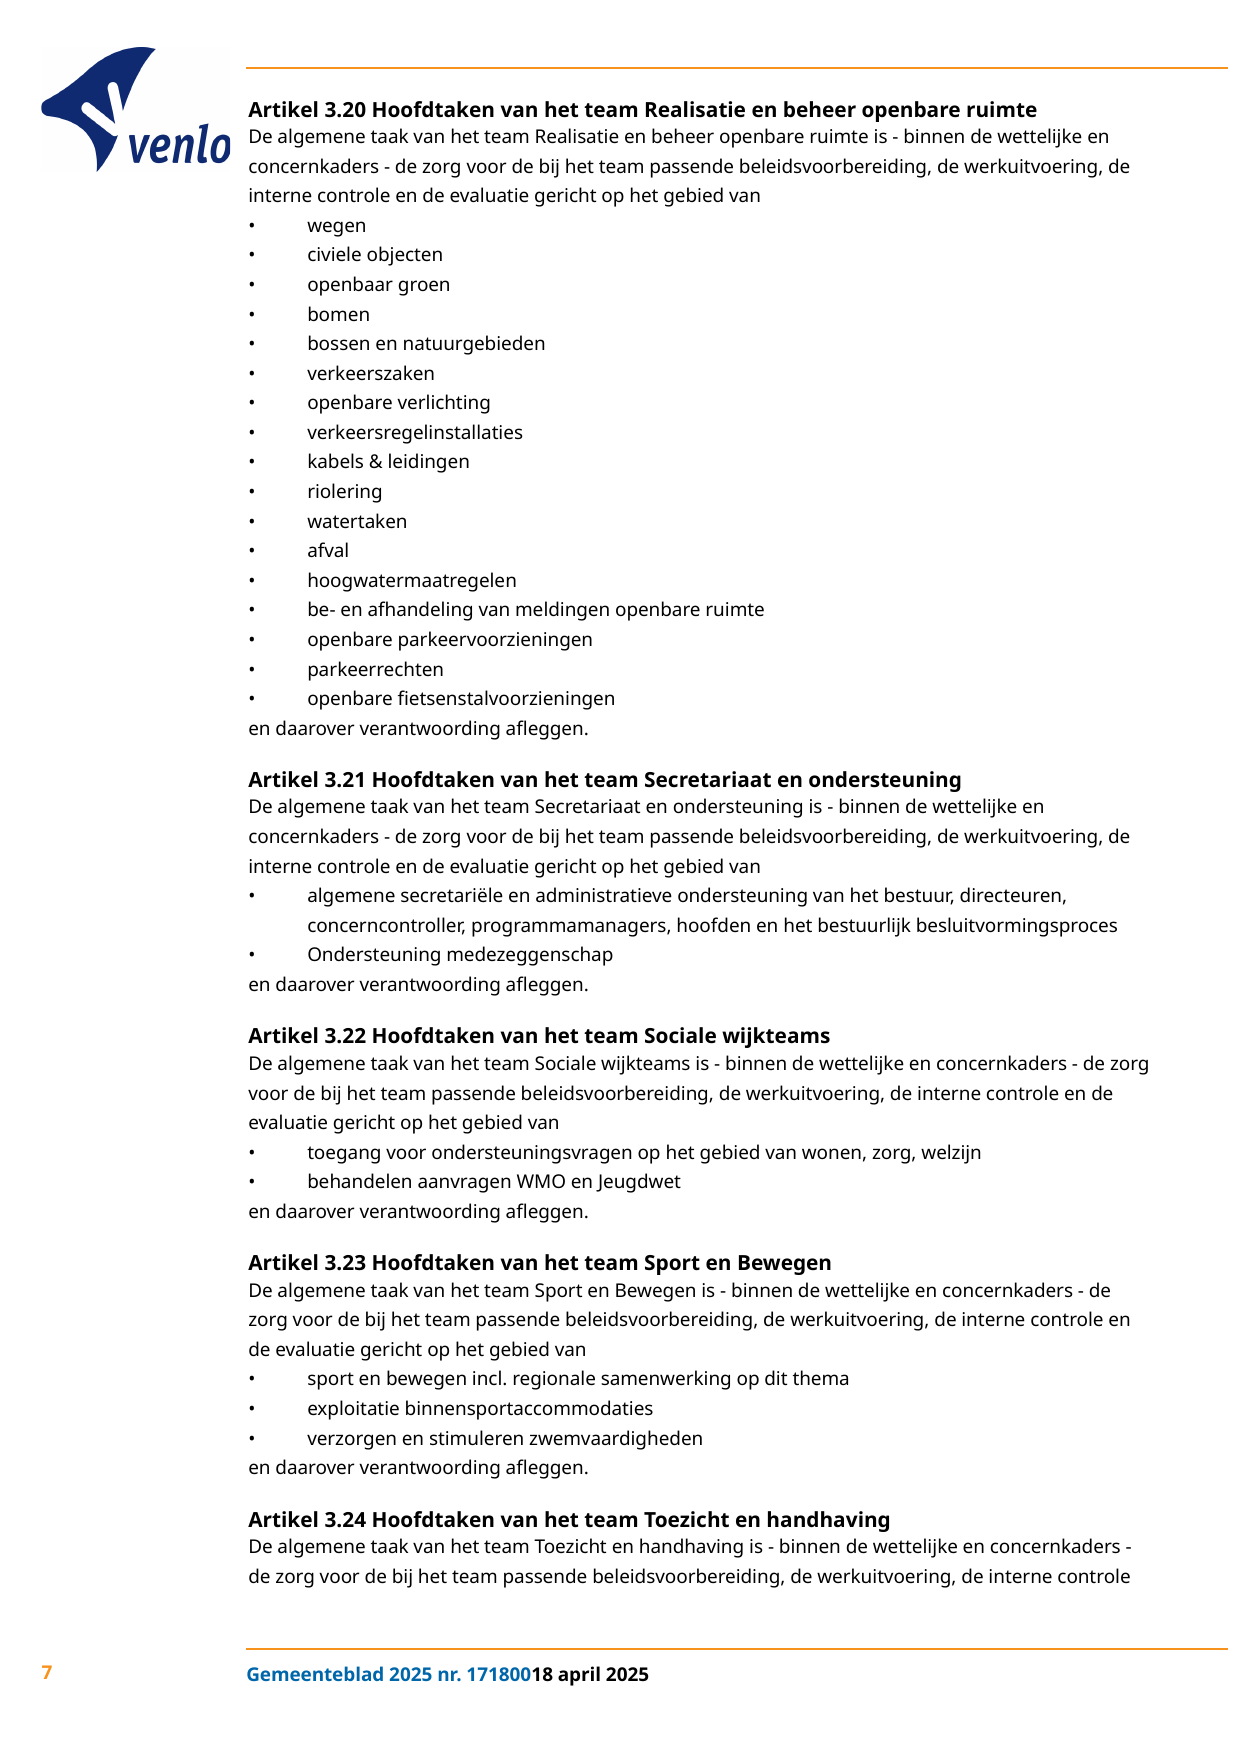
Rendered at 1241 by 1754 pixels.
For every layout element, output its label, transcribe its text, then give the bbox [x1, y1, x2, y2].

list wegen [248, 212, 1152, 238]
list Ondersteuning medezeggenschap [248, 942, 1152, 967]
list verzorgen en stimuleren zwemvaardigheden [248, 1425, 1152, 1451]
list hoogwatermaatregelen [248, 567, 1152, 593]
list kabels & leidingen [248, 449, 1152, 474]
list behandelen aanvragen WMO en Jeugdwet [248, 1168, 1152, 1194]
text Artikel 3.21 Hoofdtaken van het team Secretariaat en ondersteuning [248, 765, 1152, 794]
text en daarover verantwoording afleggen. [248, 971, 1152, 997]
list exploitatie binnensportaccommodaties [248, 1395, 1152, 1421]
list algemene secretariële en administratieve ondersteuning van het bestuur, directeuren, concerncontroller, programmamanagers, hoofden en het bestuurlijk besluitvormingsproces [248, 882, 1152, 938]
list riolering [248, 478, 1152, 504]
text De algemene taak van het team Sport en Bewegen is - binnen de wettelijke en concernkaders - de zorg voor de bij het team passende beleidsvoorbereiding, de werkuitvoering, de interne controle en de evaluatie gericht op het gebied van [248, 1277, 1152, 1362]
list openbare verlichting [248, 389, 1152, 415]
list afval [248, 537, 1152, 563]
text Artikel 3.20 Hoofdtaken van het team Realisatie en beheer openbare ruimte [248, 95, 1152, 123]
list openbare fietsenstalvoorzieningen [248, 685, 1152, 711]
text en daarover verantwoording afleggen. [248, 715, 1152, 741]
text Artikel 3.24 Hoofdtaken van het team Toezicht en handhaving [248, 1505, 1152, 1533]
text De algemene taak van het team Sociale wijkteams is - binnen de wettelijke en concernkaders - de zorg voor de bij het team passende beleidsvoorbereiding, de werkuitvoering, de interne controle en de evaluatie gericht op het gebied van [248, 1050, 1152, 1135]
text De algemene taak van het team Secretariaat en ondersteuning is - binnen de wettelijke en concernkaders - de zorg voor de bij het team passende beleidsvoorbereiding, de werkuitvoering, de interne controle en de evaluatie gericht op het gebied van [248, 794, 1152, 879]
list parkeerrechten [248, 656, 1152, 681]
list openbaar groen [248, 271, 1152, 297]
text Artikel 3.23 Hoofdtaken van het team Sport en Bewegen [248, 1248, 1152, 1277]
list verkeersregelinstallaties [248, 419, 1152, 445]
list openbare parkeervoorzieningen [248, 626, 1152, 652]
picture [41, 47, 231, 172]
text en daarover verantwoording afleggen. [248, 1454, 1152, 1480]
list verkeerszaken [248, 360, 1152, 386]
text De algemene taak van het team Realisatie en beheer openbare ruimte is - binnen de wettelijke en concernkaders - de zorg voor de bij het team passende beleidsvoorbereiding, de werkuitvoering, de interne controle en de evaluatie gericht op het gebied van [248, 123, 1152, 208]
list sport en bewegen incl. regionale samenwerking op dit thema [248, 1366, 1152, 1391]
list be- en afhandeling van meldingen openbare ruimte [248, 597, 1152, 622]
list civiele objecten [248, 242, 1152, 267]
text De algemene taak van het team Toezicht en handhaving is - binnen de wettelijke en concernkaders - de zorg voor de bij het team passende beleidsvoorbereiding, de werkuitvoering, de interne controle [248, 1533, 1152, 1588]
list toegang voor ondersteuningsvragen op het gebied van wonen, zorg, welzijn [248, 1139, 1152, 1164]
list watertaken [248, 508, 1152, 533]
text en daarover verantwoording afleggen. [248, 1198, 1152, 1224]
text Artikel 3.22 Hoofdtaken van het team Sociale wijkteams [248, 1022, 1152, 1050]
list bossen en natuurgebieden [248, 330, 1152, 356]
list bomen [248, 301, 1152, 326]
